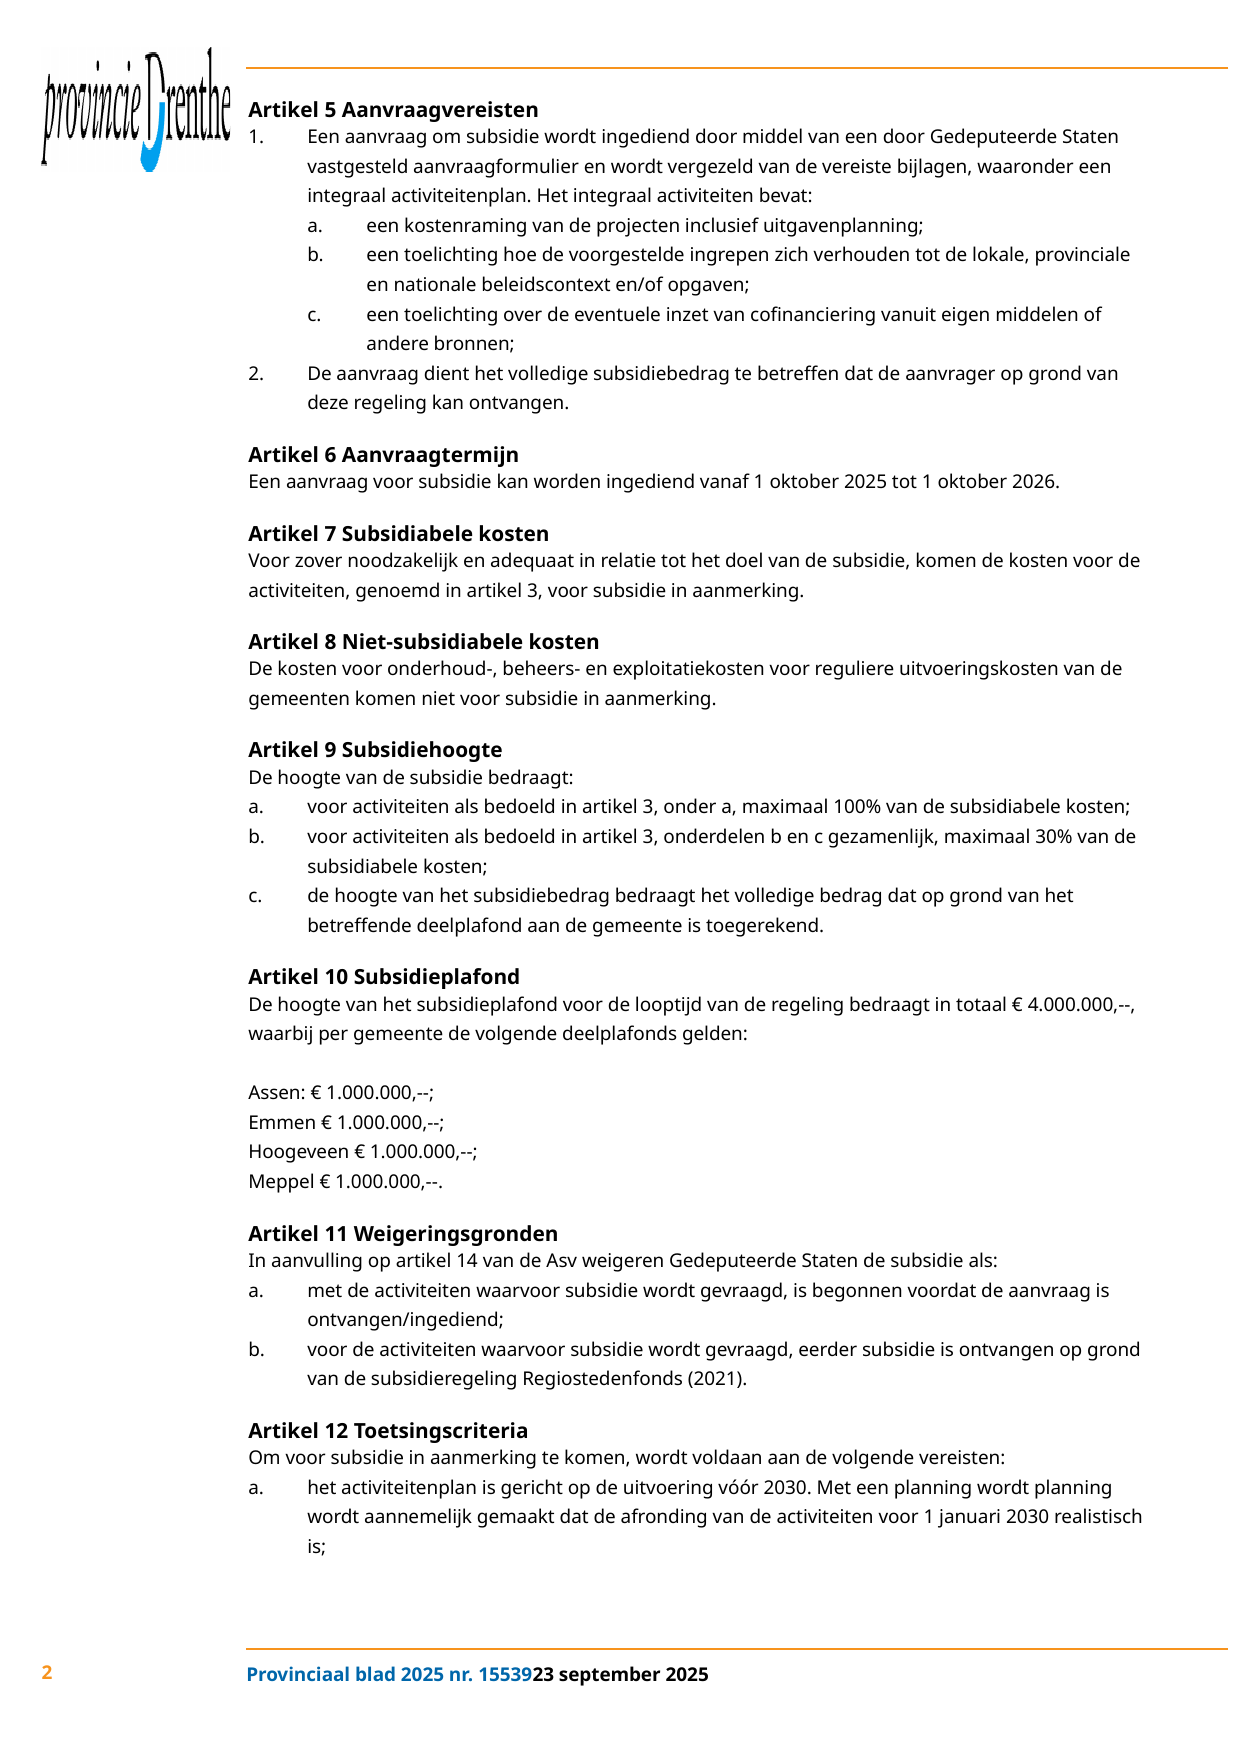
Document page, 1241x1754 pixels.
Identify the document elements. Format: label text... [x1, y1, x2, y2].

text Meppel € 1.000.000,--. [248, 1168, 1152, 1194]
text De kosten voor onderhoud-, beheers- en exploitatiekosten voor reguliere uitvoeringskosten van de gemeenten komen niet voor subsidie in aanmerking. [248, 656, 1152, 711]
text Artikel 6 Aanvraagtermijn [248, 440, 1152, 468]
text In aanvulling op artikel 14 van de Asv weigeren Gedeputeerde Staten de subsidie als: [248, 1247, 1152, 1273]
list de hoogte van het subsidiebedrag bedraagt het volledige bedrag dat op grond van het betreffende deelplafond aan de gemeente is toegerekend. [248, 882, 1152, 938]
list De aanvraag dient het volledige subsidiebedrag te betreffen dat de aanvrager op grond van deze regeling kan ontvangen. [248, 360, 1152, 415]
text Hoogeveen € 1.000.000,--; [248, 1139, 1152, 1164]
list Een aanvraag om subsidie wordt ingediend door middel van een door Gedeputeerde Staten vastgesteld aanvraagformulier en wordt vergezeld van de vereiste bijlagen, waaronder een integraal activiteitenplan. Het integraal activiteiten bevat: [248, 123, 1152, 208]
text Artikel 11 Weigeringsgronden [248, 1219, 1152, 1247]
list het activiteitenplan is gericht op de uitvoering vóór 2030. Met een planning wordt planning wordt aannemelijk gemaakt dat de afronding van de activiteiten voor 1 januari 2030 realistisch is; [248, 1474, 1152, 1559]
list een kostenraming van de projecten inclusief uitgavenplanning; [307, 212, 1152, 238]
text Een aanvraag voor subsidie kan worden ingediend vanaf 1 oktober 2025 tot 1 oktober 2026. [248, 468, 1152, 494]
text Artikel 12 Toetsingscriteria [248, 1416, 1152, 1444]
list met de activiteiten waarvoor subsidie wordt gevraagd, is begonnen voordat de aanvraag is ontvangen/ingediend; [248, 1277, 1152, 1332]
text Artikel 8 Niet-subsidiabele kosten [248, 627, 1152, 656]
text Emmen € 1.000.000,--; [248, 1109, 1152, 1135]
text De hoogte van de subsidie bedraagt: [248, 764, 1152, 790]
list voor activiteiten als bedoeld in artikel 3, onder a, maximaal 100% van de subsidiabele kosten; [248, 794, 1152, 819]
text Artikel 9 Subsidiehoogte [248, 736, 1152, 764]
list voor de activiteiten waarvoor subsidie wordt gevraagd, eerder subsidie is ontvangen op grond van de subsidieregeling Regiostedenfonds (2021). [248, 1336, 1152, 1391]
text Voor zover noodzakelijk en adequaat in relatie tot het doel van de subsidie, komen de kosten voor de activiteiten, genoemd in artikel 3, voor subsidie in aanmerking. [248, 547, 1152, 602]
list voor activiteiten als bedoeld in artikel 3, onderdelen b en c gezamenlijk, maximaal 30% van de subsidiabele kosten; [248, 823, 1152, 878]
text Artikel 5 Aanvraagvereisten [248, 95, 1152, 123]
list een toelichting hoe de voorgestelde ingrepen zich verhouden tot de lokale, provinciale en nationale beleidscontext en/of opgaven; [307, 242, 1152, 297]
picture [41, 47, 231, 172]
text Assen: € 1.000.000,--; [248, 1079, 1152, 1105]
text Om voor subsidie in aanmerking te komen, wordt voldaan aan de volgende vereisten: [248, 1444, 1152, 1470]
list een toelichting over de eventuele inzet van cofinanciering vanuit eigen middelen of andere bronnen; [307, 301, 1152, 356]
text De hoogte van het subsidieplafond voor de looptijd van de regeling bedraagt in totaal € 4.000.000,--, waarbij per gemeente de volgende deelplafonds gelden: [248, 991, 1152, 1046]
text Artikel 7 Subsidiabele kosten [248, 519, 1152, 547]
text Artikel 10 Subsidieplafond [248, 962, 1152, 991]
